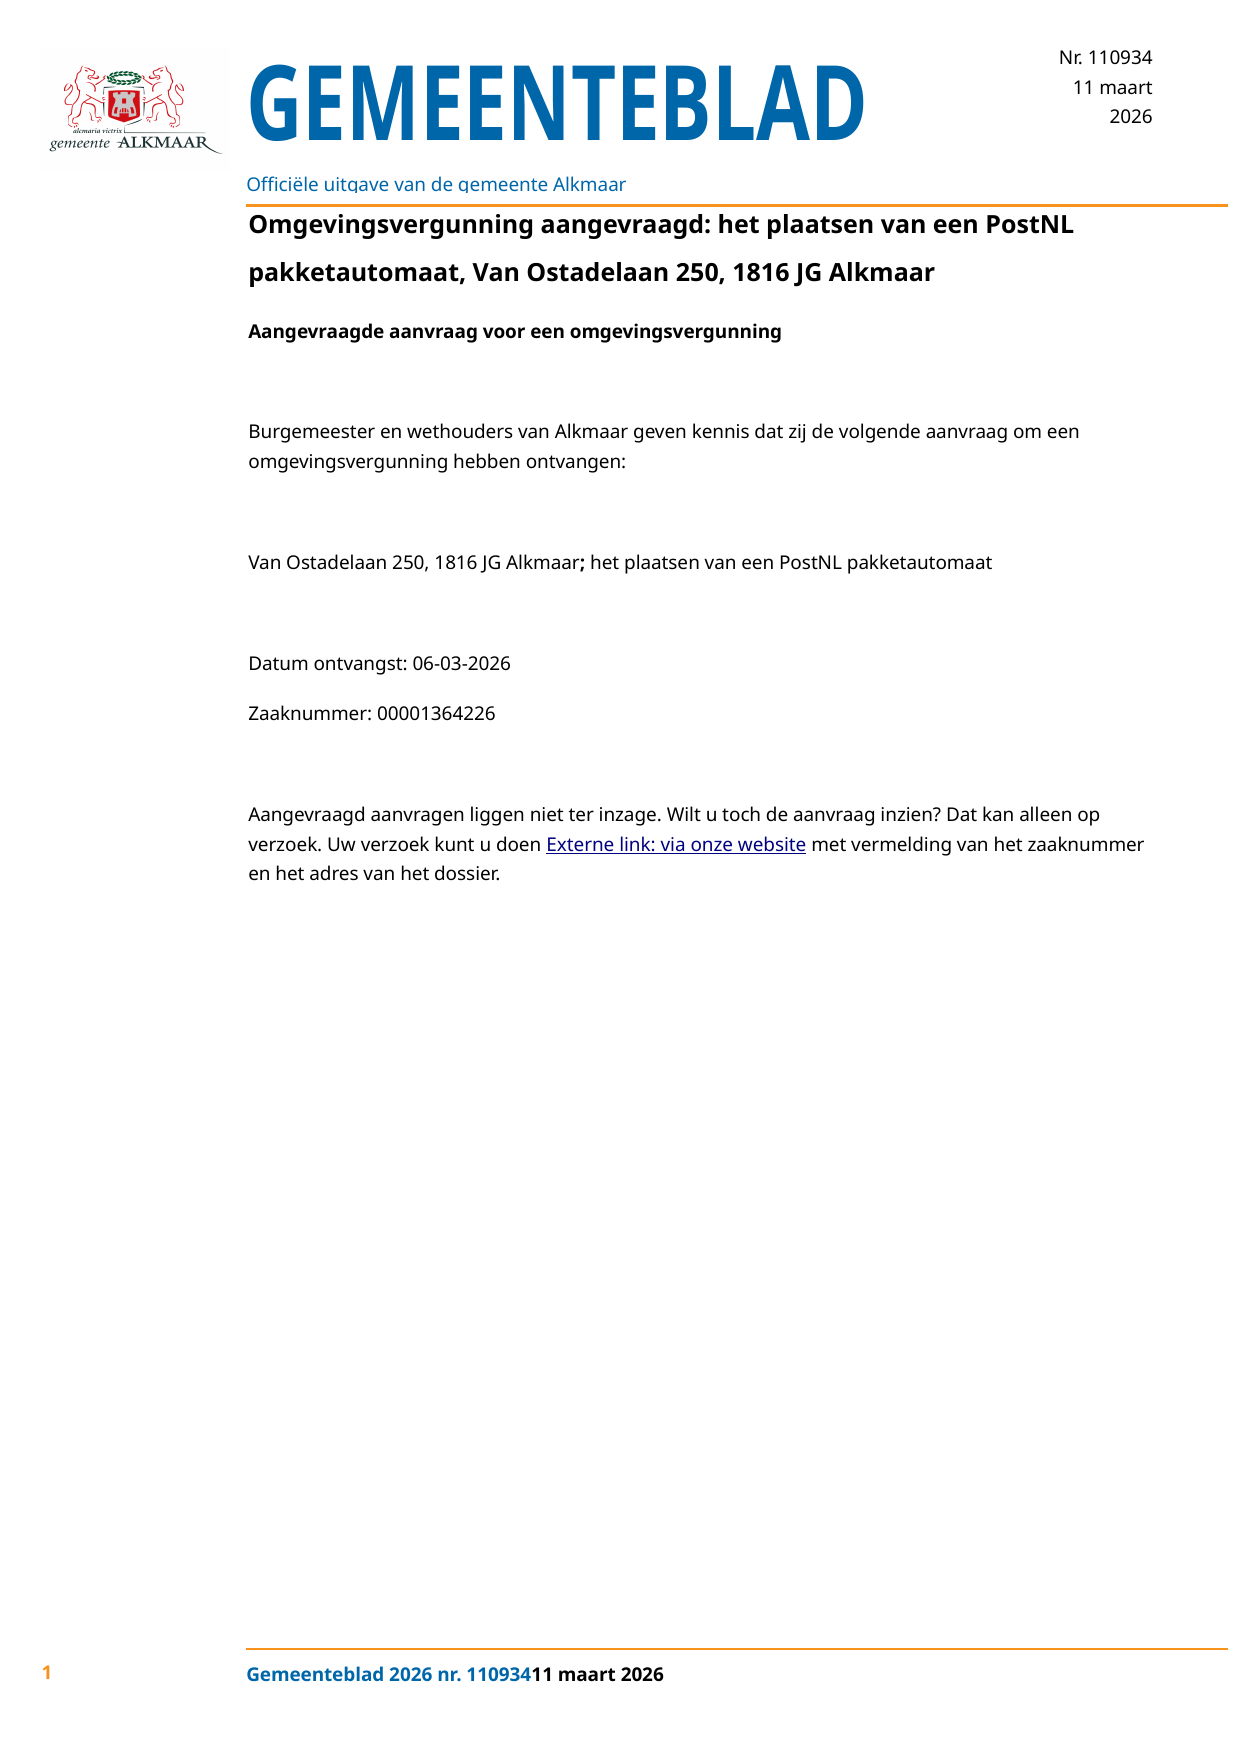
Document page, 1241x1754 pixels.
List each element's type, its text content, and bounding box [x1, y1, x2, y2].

text Datum ontvangst: 06-03-2026 [248, 650, 1152, 676]
text Omgevingsvergunning aangevraagd: het plaatsen van een PostNL pakketautomaat, Van Ostadelaan 250, 1816 JG Alkmaar [248, 207, 1152, 288]
text Aangevraagd aanvragen liggen niet ter inzage. Wilt u toch de aanvraag inzien? Dat kan alleen op verzoek. Uw verzoek kunt u doen Externe link: via onze website met vermelding van het zaaknummer en het adres van het dossier. [248, 801, 1152, 886]
text Zaaknummer: 00001364226 [248, 700, 1152, 726]
text Burgemeester en wethouders van Alkmaar geven kennis dat zij de volgende aanvraag om een omgevingsvergunning hebben ontvangen: [248, 419, 1152, 474]
text Aangevraagde aanvraag voor een omgevingsvergunning [248, 318, 1152, 344]
text Van Ostadelaan 250, 1816 JG Alkmaar; het plaatsen van een PostNL pakketautomaat [248, 549, 1152, 575]
picture [41, 47, 231, 172]
